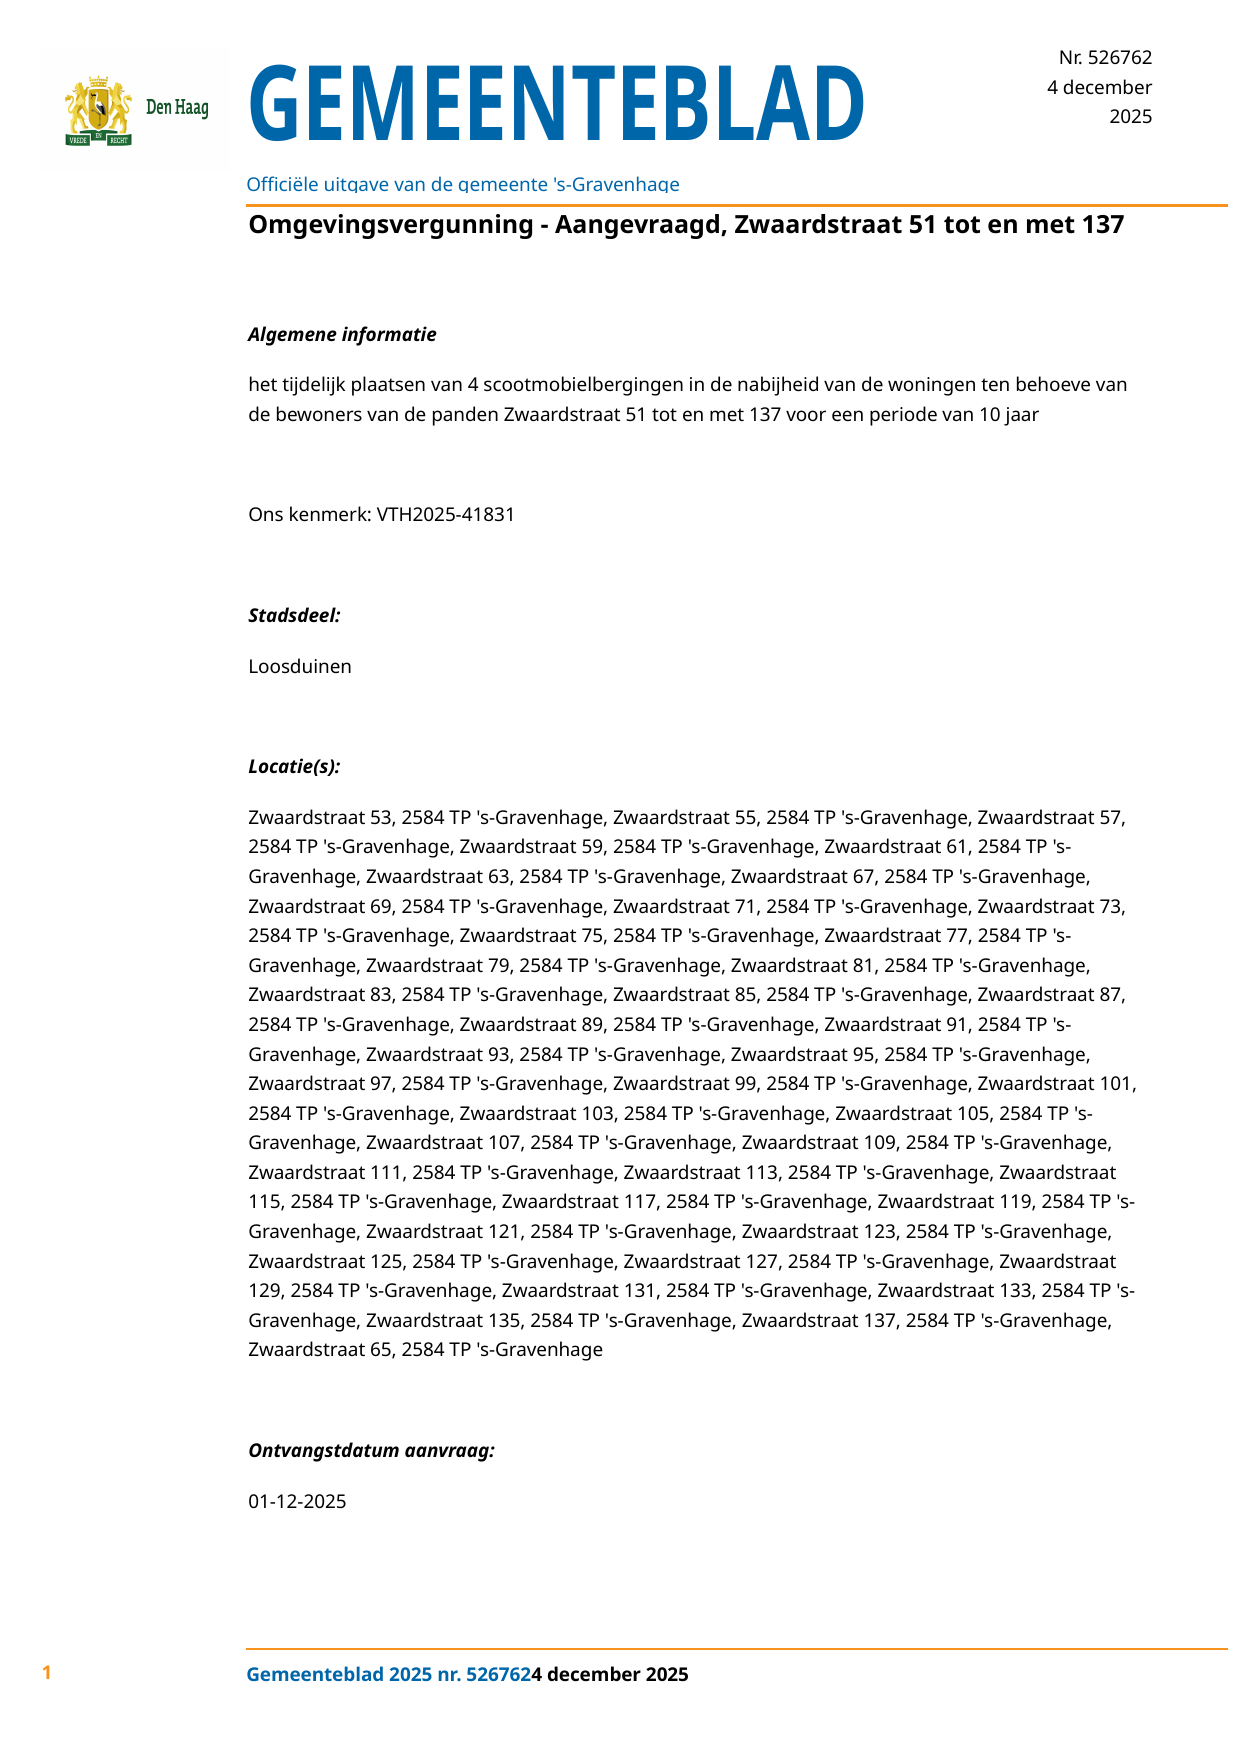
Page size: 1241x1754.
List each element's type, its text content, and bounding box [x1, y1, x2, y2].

text Omgevingsvergunning - Aangevraagd, Zwaardstraat 51 tot en met 137 [248, 207, 1152, 241]
text Algemene informatie [248, 321, 1152, 346]
text 01-12-2025 [248, 1488, 1152, 1513]
text Ontvangstdatum aanvraag: [248, 1437, 1152, 1463]
text Stadsdeel: [248, 602, 1152, 628]
text Zwaardstraat 53, 2584 TP 's-Gravenhage, Zwaardstraat 55, 2584 TP 's-Gravenhage, Zwaardstraat 57, 2584 TP 's-Gravenhage, Zwaardstraat 59, 2584 TP 's-Gravenhage, Zwaardstraat 61, 2584 TP 's-Gravenhage, Zwaardstraat 63, 2584 TP 's-Gravenhage, Zwaardstraat 67, 2584 TP 's-Gravenhage, Zwaardstraat 69, 2584 TP 's-Gravenhage, Zwaardstraat 71, 2584 TP 's-Gravenhage, Zwaardstraat 73, 2584 TP 's-Gravenhage, Zwaardstraat 75, 2584 TP 's-Gravenhage, Zwaardstraat 77, 2584 TP 's-Gravenhage, Zwaardstraat 79, 2584 TP 's-Gravenhage, Zwaardstraat 81, 2584 TP 's-Gravenhage, Zwaardstraat 83, 2584 TP 's-Gravenhage, Zwaardstraat 85, 2584 TP 's-Gravenhage, Zwaardstraat 87, 2584 TP 's-Gravenhage, Zwaardstraat 89, 2584 TP 's-Gravenhage, Zwaardstraat 91, 2584 TP 's-Gravenhage, Zwaardstraat 93, 2584 TP 's-Gravenhage, Zwaardstraat 95, 2584 TP 's-Gravenhage, Zwaardstraat 97, 2584 TP 's-Gravenhage, Zwaardstraat 99, 2584 TP 's-Gravenhage, Zwaardstraat 101, 2584 TP 's-Gravenhage, Zwaardstraat 103, 2584 TP 's-Gravenhage, Zwaardstraat 105, 2584 TP 's-Gravenhage, Zwaardstraat 107, 2584 TP 's-Gravenhage, Zwaardstraat 109, 2584 TP 's-Gravenhage, Zwaardstraat 111, 2584 TP 's-Gravenhage, Zwaardstraat 113, 2584 TP 's-Gravenhage, Zwaardstraat 115, 2584 TP 's-Gravenhage, Zwaardstraat 117, 2584 TP 's-Gravenhage, Zwaardstraat 119, 2584 TP 's-Gravenhage, Zwaardstraat 121, 2584 TP 's-Gravenhage, Zwaardstraat 123, 2584 TP 's-Gravenhage, Zwaardstraat 125, 2584 TP 's-Gravenhage, Zwaardstraat 127, 2584 TP 's-Gravenhage, Zwaardstraat 129, 2584 TP 's-Gravenhage, Zwaardstraat 131, 2584 TP 's-Gravenhage, Zwaardstraat 133, 2584 TP 's-Gravenhage, Zwaardstraat 135, 2584 TP 's-Gravenhage, Zwaardstraat 137, 2584 TP 's-Gravenhage, Zwaardstraat 65, 2584 TP 's-Gravenhage [248, 804, 1152, 1362]
picture [41, 47, 231, 172]
text Loosduinen [248, 653, 1152, 678]
text het tijdelijk plaatsen van 4 scootmobielbergingen in de nabijheid van de woningen ten behoeve van de bewoners van de panden Zwaardstraat 51 tot en met 137 voor een periode van 10 jaar [248, 371, 1152, 426]
text Locatie(s): [248, 754, 1152, 779]
text Ons kenmerk: VTH2025-41831 [248, 502, 1152, 527]
